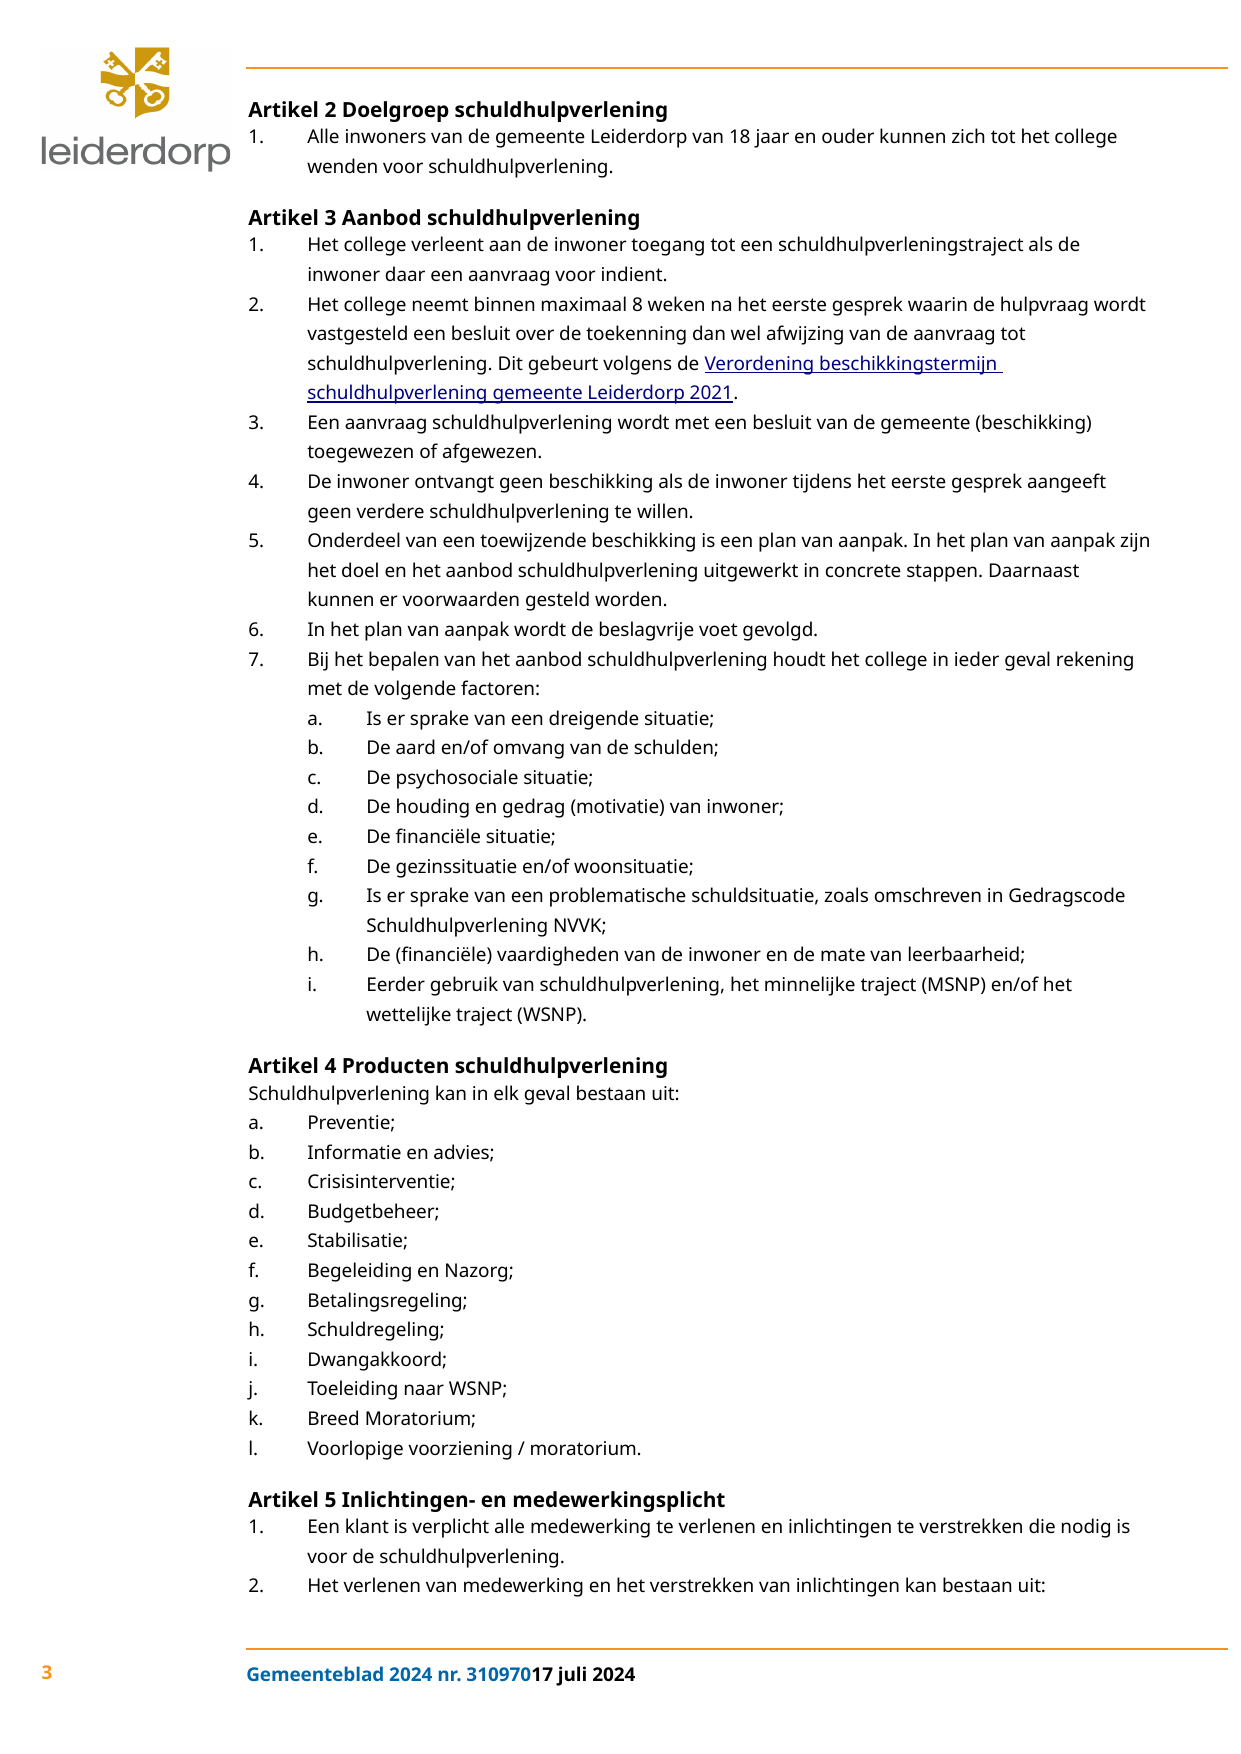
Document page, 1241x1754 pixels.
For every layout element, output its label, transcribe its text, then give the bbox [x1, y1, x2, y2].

list De (financiële) vaardigheden van de inwoner en de mate van leerbaarheid; [307, 942, 1152, 967]
text Artikel 4 Producten schuldhulpverlening [248, 1051, 1152, 1080]
list De gezinssituatie en/of woonsituatie; [307, 853, 1152, 879]
text Artikel 2 Doelgroep schuldhulpverlening [248, 95, 1152, 123]
list Bij het bepalen van het aanbod schuldhulpverlening houdt het college in ieder geval rekening met de volgende factoren: [248, 646, 1152, 701]
text Schuldhulpverlening kan in elk geval bestaan uit: [248, 1080, 1152, 1105]
list Het verlenen van medewerking en het verstrekken van inlichtingen kan bestaan uit: [248, 1573, 1152, 1598]
list Is er sprake van een dreigende situatie; [307, 705, 1152, 731]
list De aard en/of omvang van de schulden; [307, 734, 1152, 760]
list De inwoner ontvangt geen beschikking als de inwoner tijdens het eerste gesprek aangeeft geen verdere schuldhulpverlening te willen. [248, 468, 1152, 524]
text Artikel 3 Aanbod schuldhulpverlening [248, 203, 1152, 232]
list Stabilisatie; [248, 1228, 1152, 1253]
list Informatie en advies; [248, 1139, 1152, 1164]
list De psychosociale situatie; [307, 764, 1152, 790]
list Budgetbeheer; [248, 1198, 1152, 1224]
list Schuldregeling; [248, 1316, 1152, 1342]
list Het college verleent aan de inwoner toegang tot een schuldhulpverleningstraject als de inwoner daar een aanvraag voor indient. [248, 232, 1152, 287]
list Breed Moratorium; [248, 1405, 1152, 1431]
list Betalingsregeling; [248, 1287, 1152, 1312]
list Eerder gebruik van schuldhulpverlening, het minnelijke traject (MSNP) en/of het wettelijke traject (WSNP). [307, 971, 1152, 1027]
list Het college neemt binnen maximaal 8 weken na het eerste gesprek waarin de hulpvraag wordt vastgesteld een besluit over de toekenning dan wel afwijzing van de aanvraag tot schuldhulpverlening. Dit gebeurt volgens de Verordening beschikkingstermijn schuldhulpverlening gemeente Leiderdorp 2021. [248, 291, 1152, 405]
list In het plan van aanpak wordt de beslagvrije voet gevolgd. [248, 616, 1152, 642]
list Is er sprake van een problematische schuldsituatie, zoals omschreven in Gedragscode Schuldhulpverlening NVVK; [307, 882, 1152, 938]
list Onderdeel van een toewijzende beschikking is een plan van aanpak. In het plan van aanpak zijn het doel en het aanbod schuldhulpverlening uitgewerkt in concrete stappen. Daarnaast kunnen er voorwaarden gesteld worden. [248, 527, 1152, 612]
list De financiële situatie; [307, 823, 1152, 849]
list Preventie; [248, 1109, 1152, 1135]
list Dwangakkoord; [248, 1346, 1152, 1372]
list Voorlopige voorziening / moratorium. [248, 1435, 1152, 1460]
text Artikel 5 Inlichtingen- en medewerkingsplicht [248, 1485, 1152, 1513]
list De houding en gedrag (motivatie) van inwoner; [307, 794, 1152, 819]
list Toeleiding naar WSNP; [248, 1376, 1152, 1401]
list Een aanvraag schuldhulpverlening wordt met een besluit van de gemeente (beschikking) toegewezen of afgewezen. [248, 409, 1152, 464]
picture [41, 47, 231, 172]
list Crisisinterventie; [248, 1168, 1152, 1194]
list Een klant is verplicht alle medewerking te verlenen en inlichtingen te verstrekken die nodig is voor de schuldhulpverlening. [248, 1513, 1152, 1569]
list Begeleiding en Nazorg; [248, 1257, 1152, 1283]
list Alle inwoners van de gemeente Leiderdorp van 18 jaar en ouder kunnen zich tot het college wenden voor schuldhulpverlening. [248, 123, 1152, 178]
